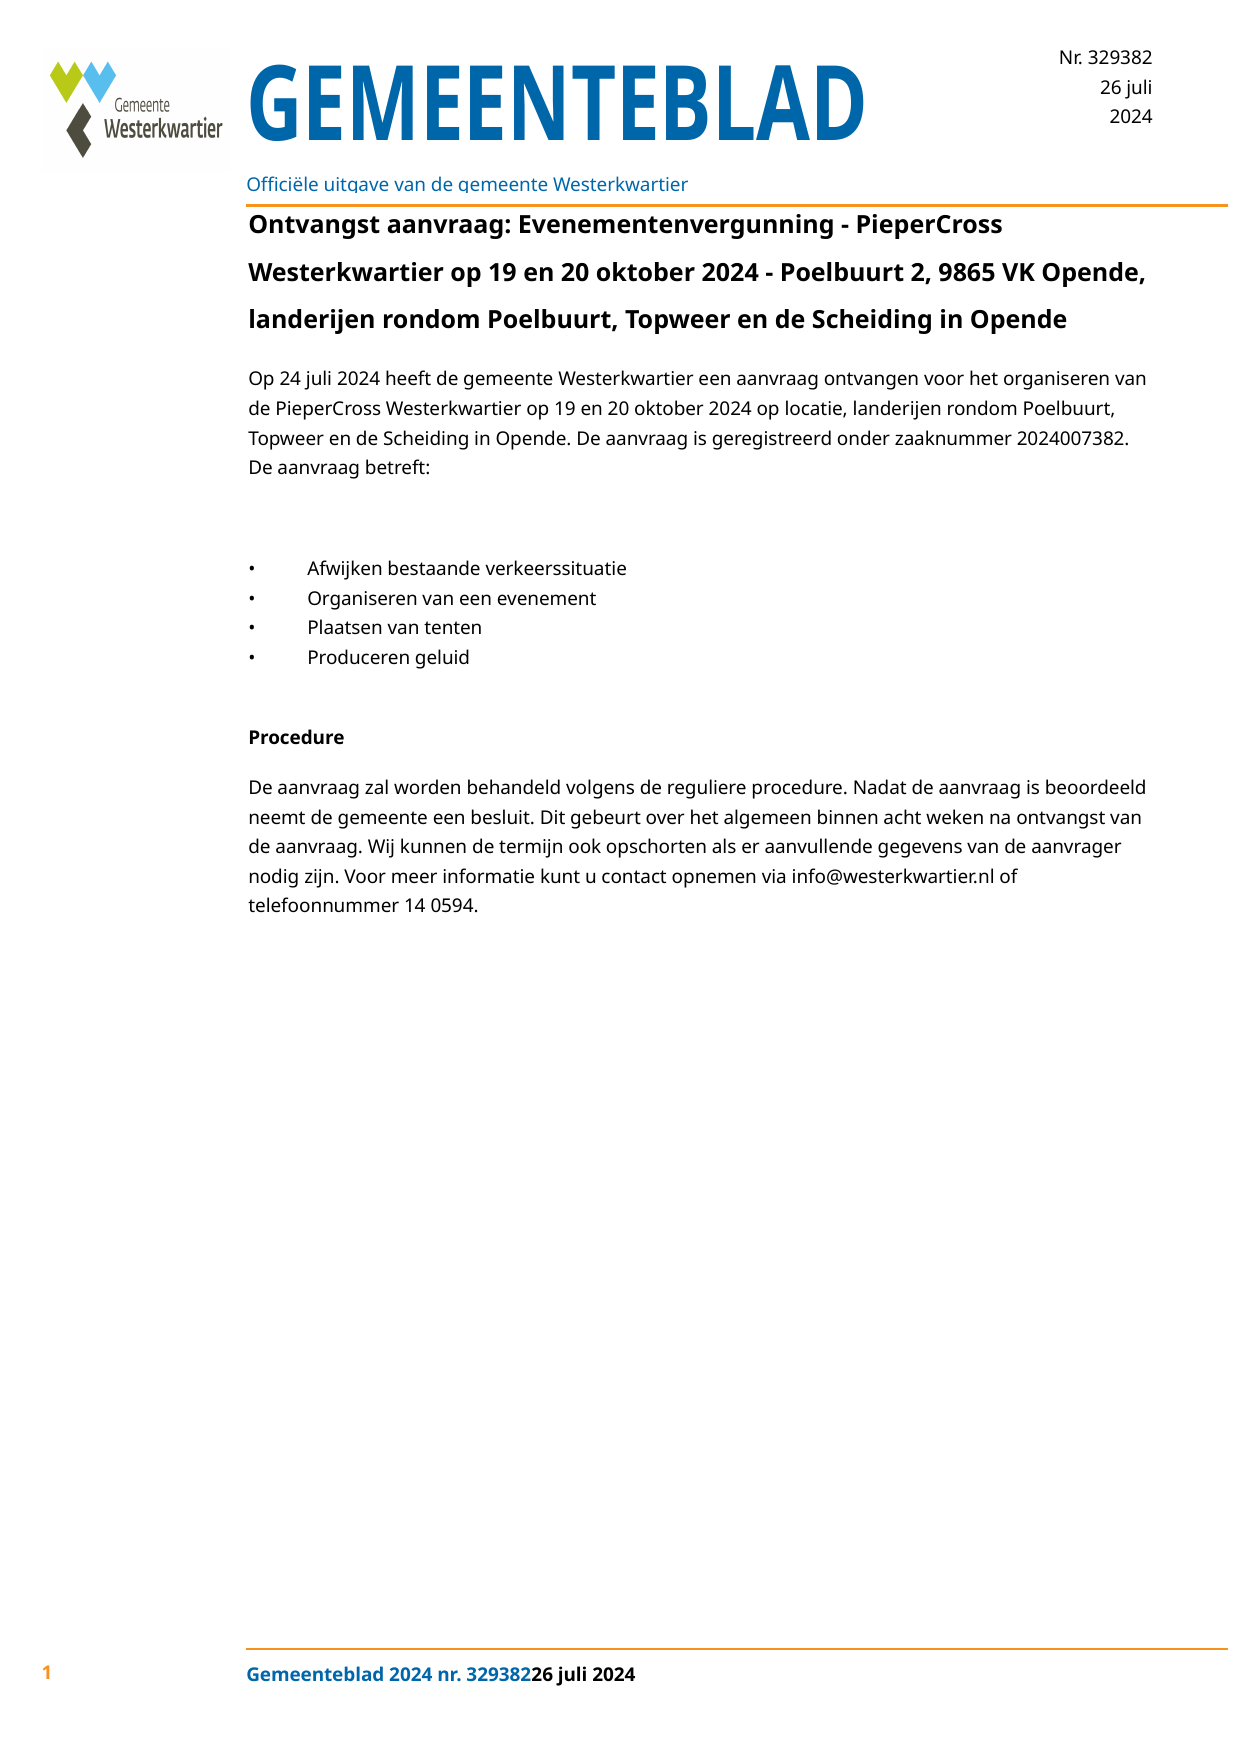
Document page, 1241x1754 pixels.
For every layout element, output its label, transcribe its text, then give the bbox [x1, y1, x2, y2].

list Afwijken bestaande verkeerssituatie [248, 555, 1152, 581]
text Op 24 juli 2024 heeft de gemeente Westerkwartier een aanvraag ontvangen voor het organiseren van de PieperCross Westerkwartier op 19 en 20 oktober 2024 op locatie, landerijen rondom Poelbuurt, Topweer en de Scheiding in Opende. De aanvraag is geregistreerd onder zaaknummer 2024007382. De aanvraag betreft: [248, 366, 1152, 480]
list Organiseren van een evenement [248, 585, 1152, 610]
picture [41, 47, 231, 172]
list Produceren geluid [248, 644, 1152, 669]
text De aanvraag zal worden behandeld volgens de reguliere procedure. Nadat de aanvraag is beoordeeld neemt de gemeente een besluit. Dit gebeurt over het algemeen binnen acht weken na ontvangst van de aanvraag. Wij kunnen de termijn ook opschorten als er aanvullende gegevens van de aanvrager nodig zijn. Voor meer informatie kunt u contact opnemen via info@westerkwartier.nl of telefoonnummer 14 0594. [248, 774, 1152, 918]
text Ontvangst aanvraag: Evenementenvergunning - PieperCross Westerkwartier op 19 en 20 oktober 2024 - Poelbuurt 2, 9865 VK Opende, landerijen rondom Poelbuurt, Topweer en de Scheiding in Opende [248, 207, 1152, 336]
list Plaatsen van tenten [248, 614, 1152, 640]
text Procedure [248, 724, 1152, 749]
